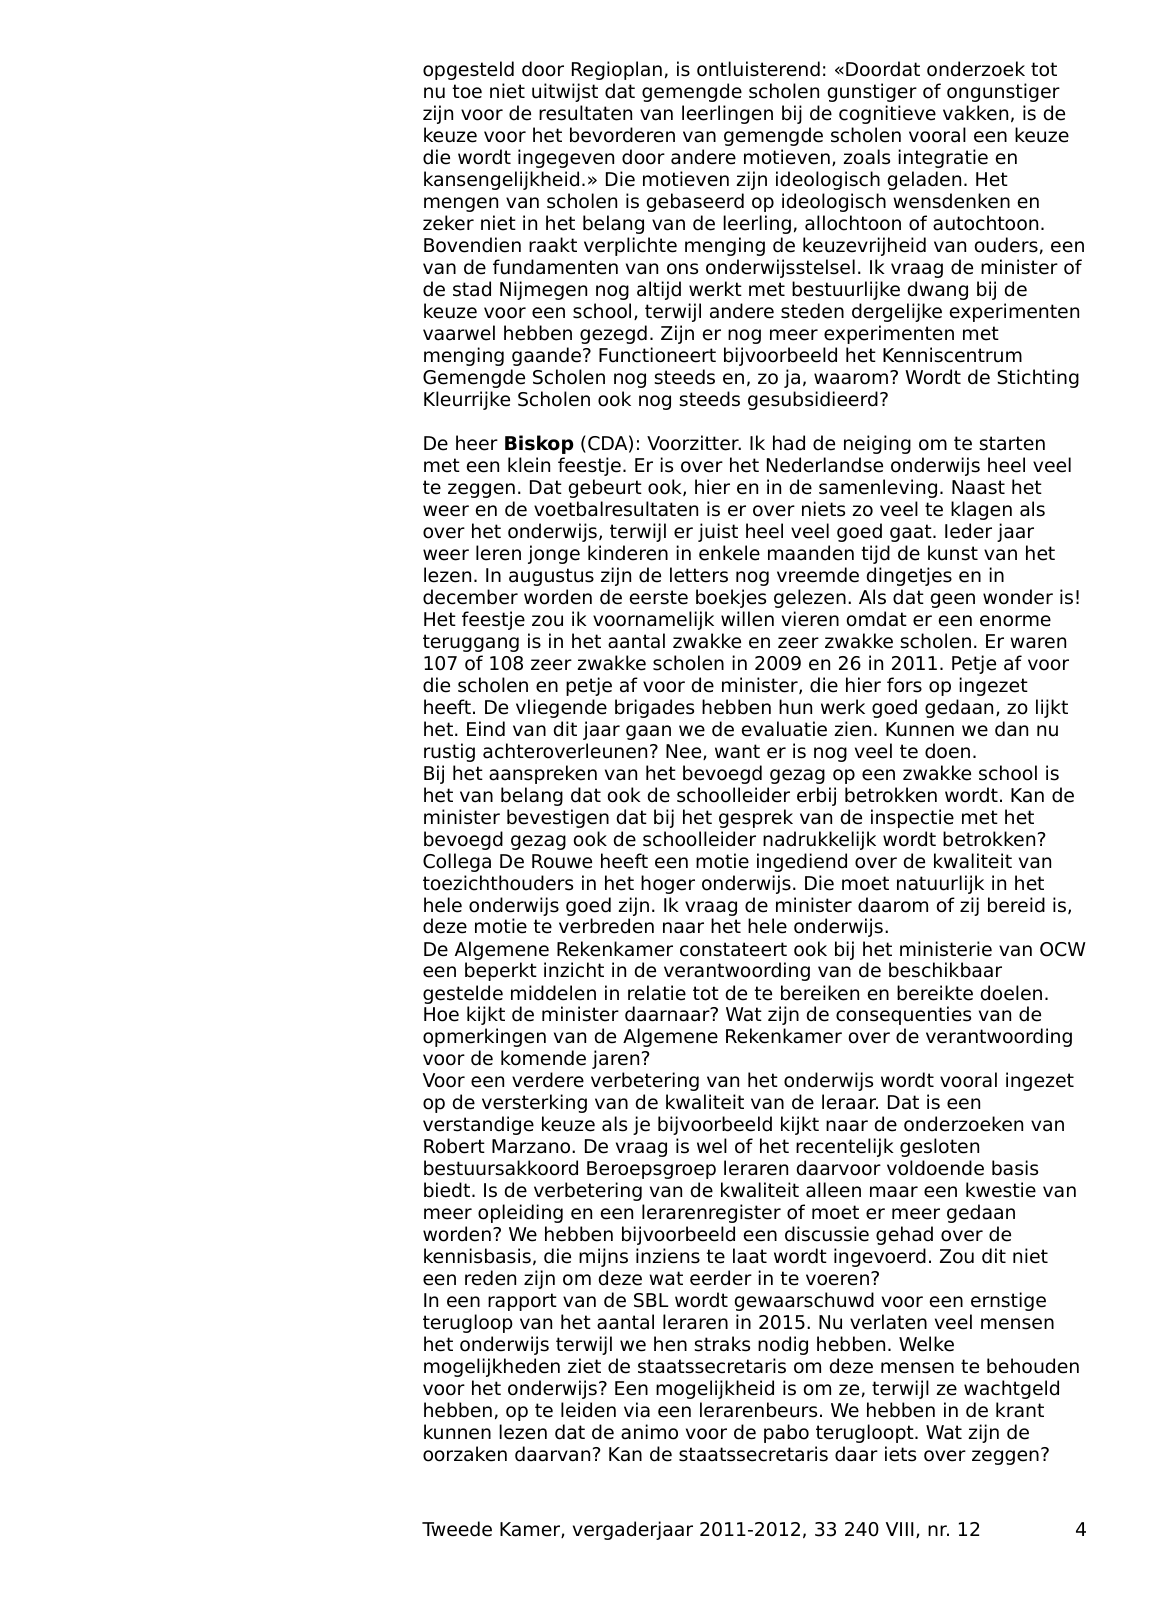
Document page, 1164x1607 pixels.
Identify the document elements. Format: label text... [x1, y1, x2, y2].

text opgesteld door Regioplan, is ontluisterend: «Doordat onderzoek tot nu toe niet uitwijst dat gemengde scholen gunstiger of ongunstiger zijn voor de resultaten van leerlingen bij de cognitieve vakken, is de keuze voor het bevorderen van gemengde scholen vooral een keuze die wordt ingegeven door andere motieven, zoals integratie en kansengelijkheid.» Die motieven zijn ideologisch geladen. Het mengen van scholen is gebaseerd op ideologisch wensdenken en zeker niet in het belang van de leerling, allochtoon of autochtoon. Bovendien raakt verplichte menging de keuzevrijheid van ouders, een van de fundamenten van ons onderwijsstelsel. Ik vraag de minister of de stad Nijmegen nog altijd werkt met bestuurlijke dwang bij de keuze voor een school, terwijl andere steden dergelijke experimenten vaarwel hebben gezegd. Zijn er nog meer experimenten met menging gaande? Functioneert bijvoorbeeld het Kenniscentrum Gemengde Scholen nog steeds en, zo ja, waarom? Wordt de Stichting Kleurrijke Scholen ook nog steeds gesubsidieerd? [422, 59, 1087, 411]
text In een rapport van de SBL wordt gewaarschuwd voor een ernstige terugloop van het aantal leraren in 2015. Nu verlaten veel mensen het onderwijs terwijl we hen straks nodig hebben. Welke mogelijkheden ziet de staatssecretaris om deze mensen te behouden voor het onderwijs? Een mogelijkheid is om ze, terwijl ze wachtgeld hebben, op te leiden via een lerarenbeurs. We hebben in de krant kunnen lezen dat de animo voor de pabo terugloopt. Wat zijn de oorzaken daarvan? Kan de staatssecretaris daar iets over zeggen? [422, 1290, 1087, 1466]
text Bij het aanspreken van het bevoegd gezag op een zwakke school is het van belang dat ook de schoolleider erbij betrokken wordt. Kan de minister bevestigen dat bij het gesprek van de inspectie met het bevoegd gezag ook de schoolleider nadrukkelijk wordt betrokken? Collega De Rouwe heeft een motie ingediend over de kwaliteit van toezichthouders in het hoger onderwijs. Die moet natuurlijk in het hele onderwijs goed zijn. Ik vraag de minister daarom of zij bereid is, deze motie te verbreden naar het hele onderwijs. [422, 763, 1087, 938]
text De heer Biskop (CDA): Voorzitter. Ik had de neiging om te starten met een klein feestje. Er is over het Nederlandse onderwijs heel veel te zeggen. Dat gebeurt ook, hier en in de samenleving. Naast het weer en de voetbalresultaten is er over niets zo veel te klagen als over het onderwijs, terwijl er juist heel veel goed gaat. Ieder jaar weer leren jonge kinderen in enkele maanden tijd de kunst van het lezen. In augustus zijn de letters nog vreemde dingetjes en in december worden de eerste boekjes gelezen. Als dat geen wonder is! Het feestje zou ik voornamelijk willen vieren omdat er een enorme teruggang is in het aantal zwakke en zeer zwakke scholen. Er waren 107 of 108 zeer zwakke scholen in 2009 en 26 in 2011. Petje af voor die scholen en petje af voor de minister, die hier fors op ingezet heeft. De vliegende brigades hebben hun werk goed gedaan, zo lijkt het. Eind van dit jaar gaan we de evaluatie zien. Kunnen we dan nu rustig achteroverleunen? Nee, want er is nog veel te doen. [422, 433, 1087, 763]
text Voor een verdere verbetering van het onderwijs wordt vooral ingezet op de versterking van de kwaliteit van de leraar. Dat is een verstandige keuze als je bijvoorbeeld kijkt naar de onderzoeken van Robert Marzano. De vraag is wel of het recentelijk gesloten bestuursakkoord Beroepsgroep leraren daarvoor voldoende basis biedt. Is de verbetering van de kwaliteit alleen maar een kwestie van meer opleiding en een lerarenregister of moet er meer gedaan worden? We hebben bijvoorbeeld een discussie gehad over de kennisbasis, die mijns inziens te laat wordt ingevoerd. Zou dit niet een reden zijn om deze wat eerder in te voeren? [422, 1070, 1087, 1290]
text De Algemene Rekenkamer constateert ook bij het ministerie van OCW een beperkt inzicht in de verantwoording van de beschikbaar gestelde middelen in relatie tot de te bereiken en bereikte doelen. Hoe kijkt de minister daarnaar? Wat zijn de consequenties van de opmerkingen van de Algemene Rekenkamer over de verantwoording voor de komende jaren? [422, 938, 1087, 1070]
